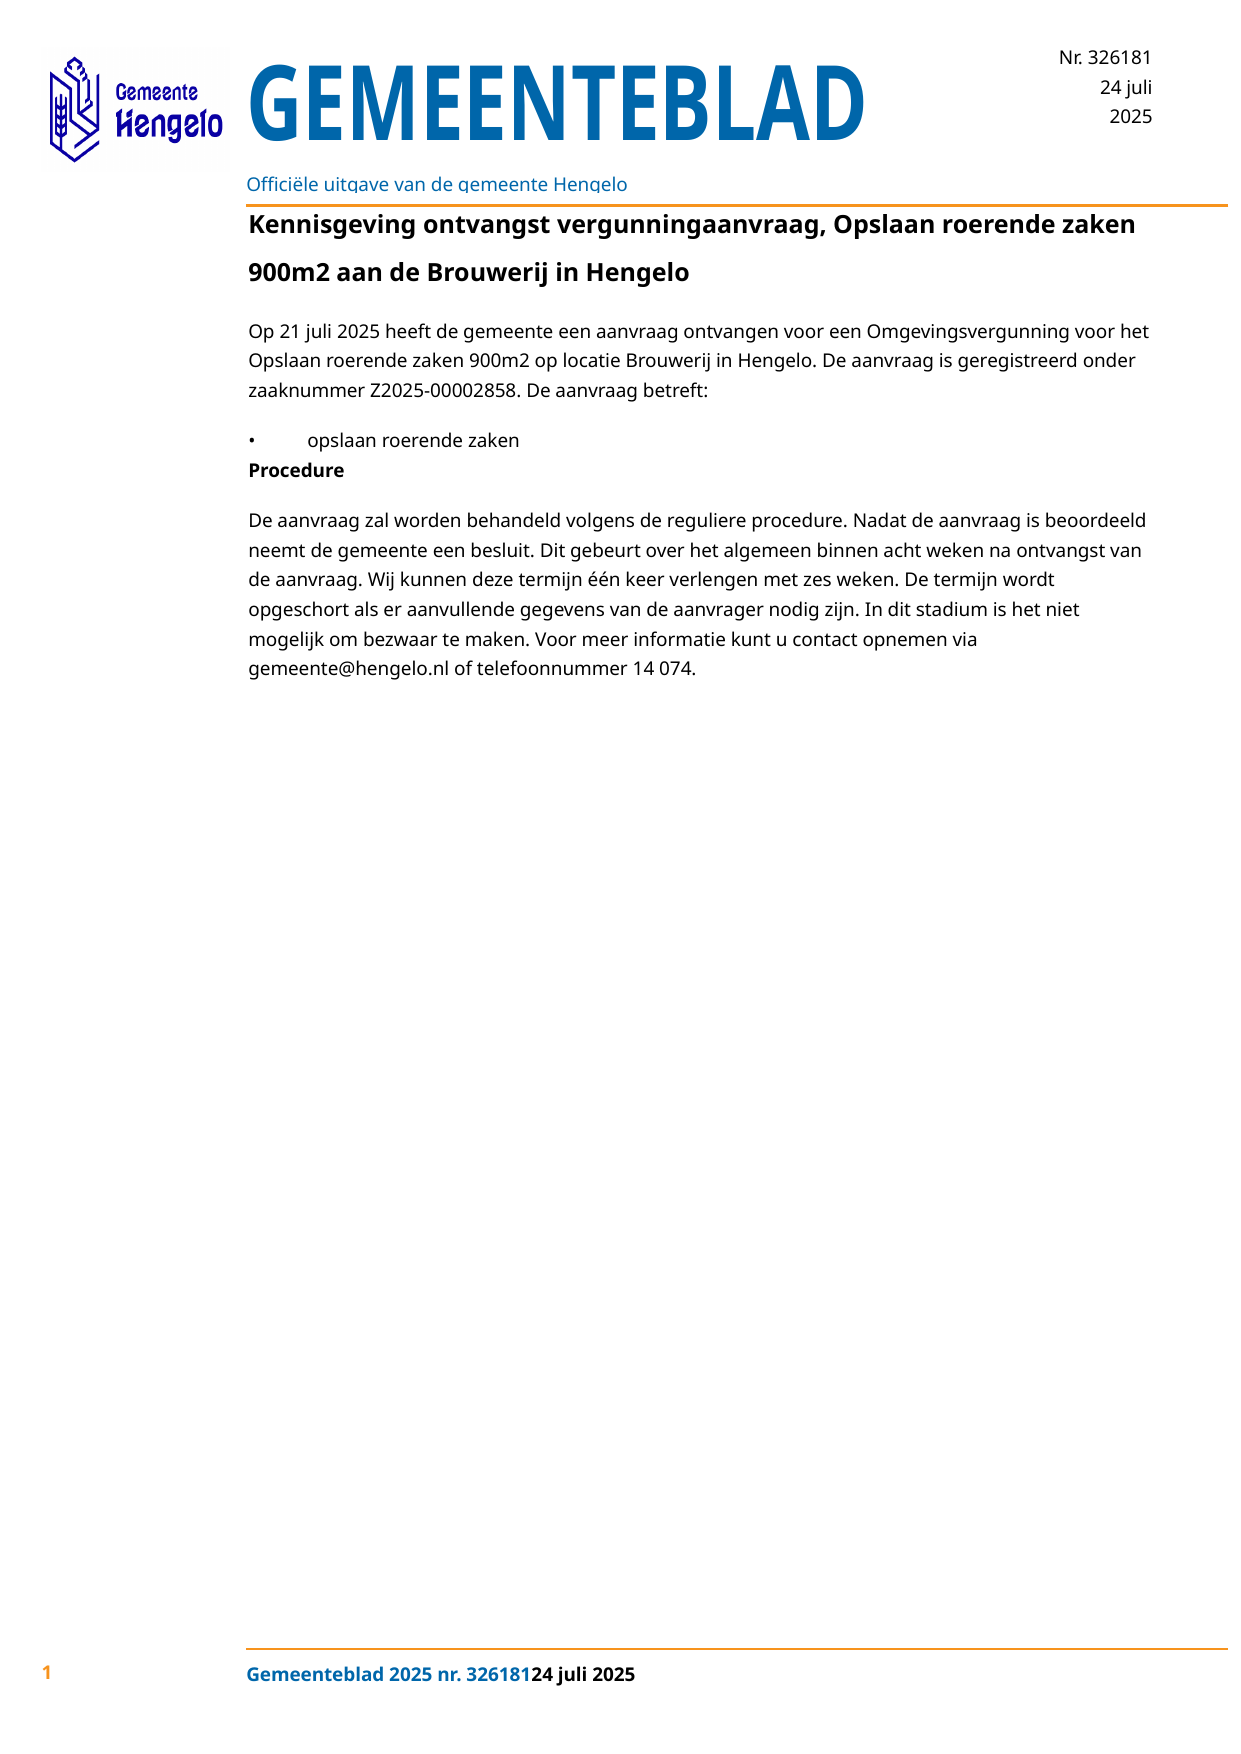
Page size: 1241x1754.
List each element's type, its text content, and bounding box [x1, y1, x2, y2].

text Procedure [248, 457, 1152, 483]
text Op 21 juli 2025 heeft de gemeente een aanvraag ontvangen voor een Omgevingsvergunning voor het Opslaan roerende zaken 900m2 op locatie Brouwerij in Hengelo. De aanvraag is geregistreerd onder zaaknummer Z2025-00002858. De aanvraag betreft: [248, 318, 1152, 403]
text De aanvraag zal worden behandeld volgens de reguliere procedure. Nadat de aanvraag is beoordeeld neemt de gemeente een besluit. Dit gebeurt over het algemeen binnen acht weken na ontvangst van de aanvraag. Wij kunnen deze termijn één keer verlengen met zes weken. De termijn wordt opgeschort als er aanvullende gegevens van de aanvrager nodig zijn. In dit stadium is het niet mogelijk om bezwaar te maken. Voor meer informatie kunt u contact opnemen via gemeente@hengelo.nl of telefoonnummer 14 074. [248, 507, 1152, 681]
list opslaan roerende zaken [248, 427, 1152, 453]
picture [41, 47, 231, 172]
text Kennisgeving ontvangst vergunningaanvraag, Opslaan roerende zaken 900m2 aan de Brouwerij in Hengelo [248, 207, 1152, 288]
